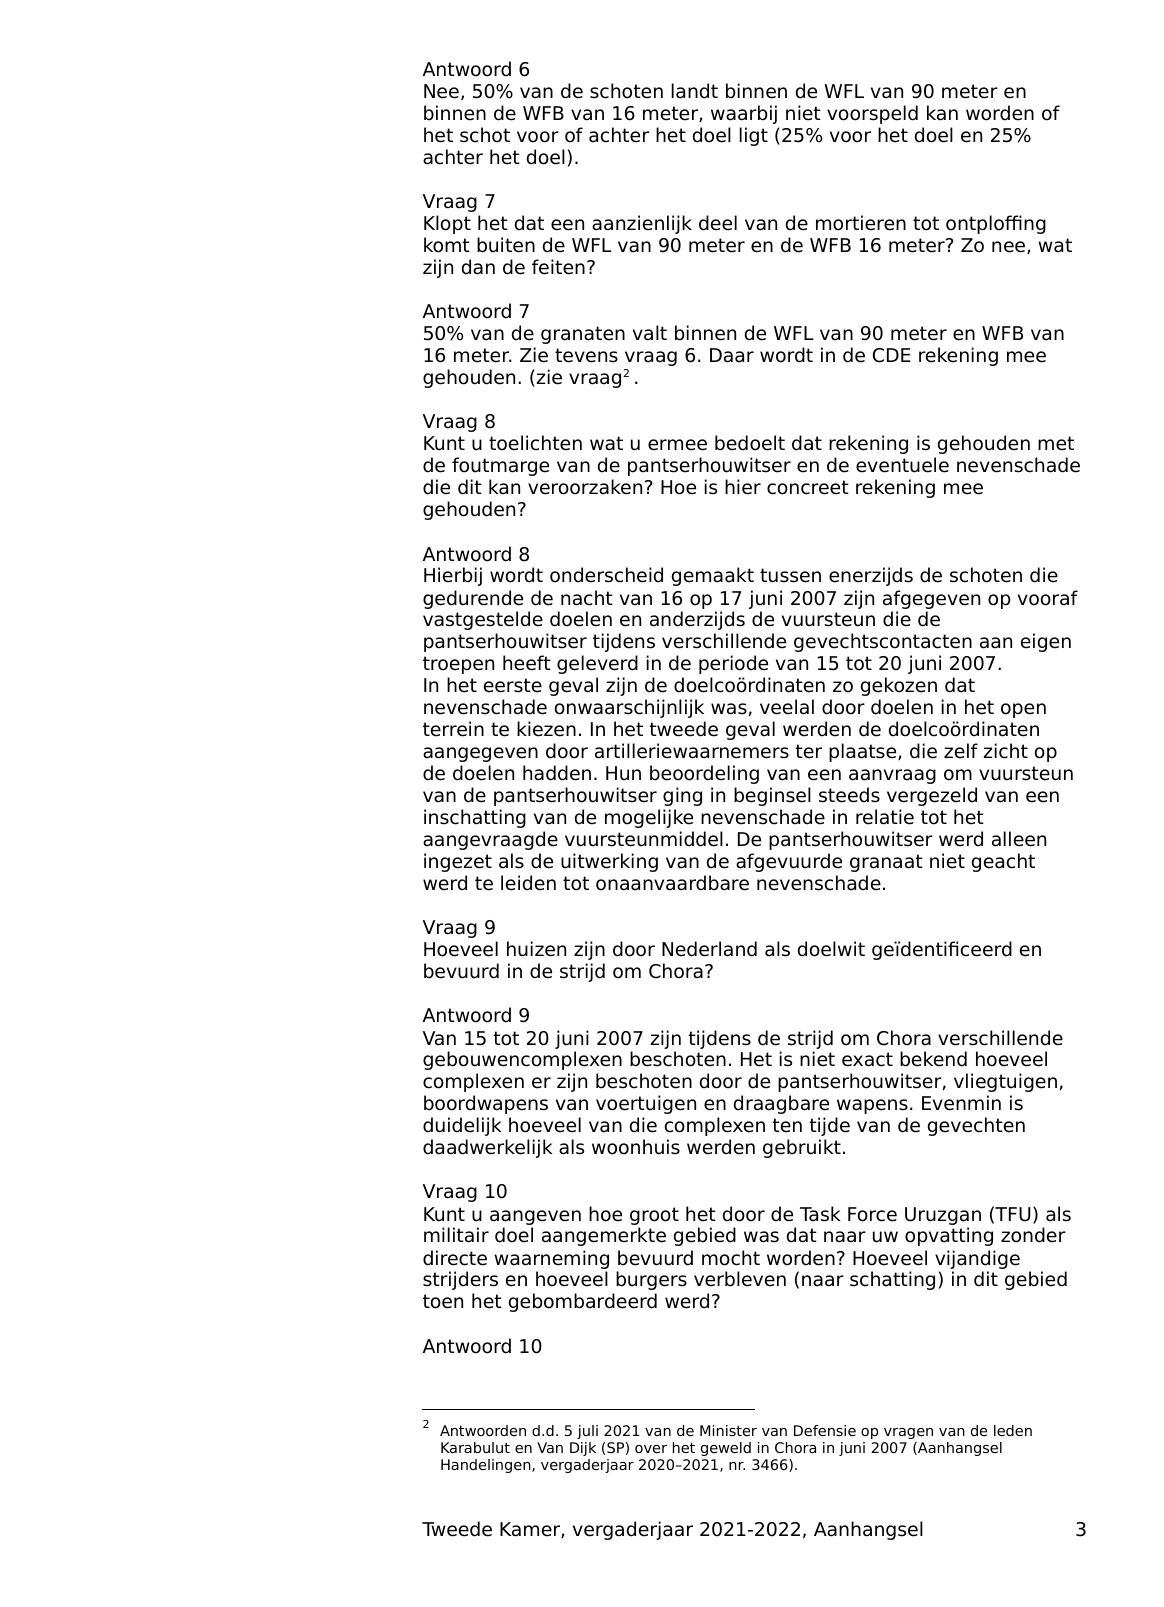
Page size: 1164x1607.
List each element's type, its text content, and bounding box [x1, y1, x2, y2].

text Vraag 9 [422, 917, 1087, 939]
text Vraag 7 [422, 191, 1087, 213]
text Van 15 tot 20 juni 2007 zijn tijdens de strijd om Chora verschillende gebouwencomplexen beschoten. Het is niet exact bekend hoeveel complexen er zijn beschoten door de pantserhouwitser, vliegtuigen, boordwapens van voertuigen en draagbare wapens. Evenmin is duidelijk hoeveel van die complexen ten tijde van de gevechten daadwerkelijk als woonhuis werden gebruikt. [422, 1027, 1087, 1159]
text In het eerste geval zijn de doelcoördinaten zo gekozen dat nevenschade onwaarschijnlijk was, veelal door doelen in het open terrein te kiezen. In het tweede geval werden de doelcoördinaten aangegeven door artilleriewaarnemers ter plaatse, die zelf zicht op de doelen hadden. Hun beoordeling van een aanvraag om vuursteun van de pantserhouwitser ging in beginsel steeds vergezeld van een inschatting van de mogelijke nevenschade in relatie tot het aangevraagde vuursteunmiddel. De pantserhouwitser werd alleen ingezet als de uitwerking van de afgevuurde granaat niet geacht werd te leiden tot onaanvaardbare nevenschade. [422, 675, 1087, 895]
text Klopt het dat een aanzienlijk deel van de mortieren tot ontploffing komt buiten de WFL van 90 meter en de WFB 16 meter? Zo nee, wat zijn dan de feiten? [422, 213, 1087, 279]
text Antwoord 7 [422, 301, 1087, 323]
text Nee, 50% van de schoten landt binnen de WFL van 90 meter en binnen de WFB van 16 meter, waarbij niet voorspeld kan worden of het schot voor of achter het doel ligt (25% voor het doel en 25% achter het doel). [422, 81, 1087, 169]
text Kunt u toelichten wat u ermee bedoelt dat rekening is gehouden met de foutmarge van de pantserhouwitser en de eventuele nevenschade die dit kan veroorzaken? Hoe is hier concreet rekening mee gehouden? [422, 433, 1087, 521]
text Antwoord 8 [422, 543, 1087, 565]
text Antwoorden d.d. 5 juli 2021 van de Minister van Defensie op vragen van de leden Karabulut en Van Dijk (SP) over het geweld in Chora in juni 2007 (Aanhangsel Handelingen, vergaderjaar 2020–2021, nr. 3466). [422, 1418, 1087, 1474]
text 50% van de granaten valt binnen de WFL van 90 meter en WFB van 16 meter. Zie tevens vraag 6. Daar wordt in de CDE rekening mee gehouden. (zie vraag. [422, 323, 1087, 389]
text Hierbij wordt onderscheid gemaakt tussen enerzijds de schoten die gedurende de nacht van 16 op 17 juni 2007 zijn afgegeven op vooraf vastgestelde doelen en anderzijds de vuursteun die de pantserhouwitser tijdens verschillende gevechtscontacten aan eigen troepen heeft geleverd in de periode van 15 tot 20 juni 2007. [422, 565, 1087, 675]
text Antwoord 9 [422, 1005, 1087, 1027]
text Kunt u aangeven hoe groot het door de Task Force Uruzgan (TFU) als militair doel aangemerkte gebied was dat naar uw opvatting zonder directe waarneming bevuurd mocht worden? Hoeveel vijandige strijders en hoeveel burgers verbleven (naar schatting) in dit gebied toen het gebombardeerd werd? [422, 1203, 1087, 1313]
text Antwoord 6 [422, 59, 1087, 81]
text Antwoord 10 [422, 1336, 1087, 1357]
text Vraag 10 [422, 1181, 1087, 1203]
text Vraag 8 [422, 411, 1087, 433]
text Hoeveel huizen zijn door Nederland als doelwit geïdentificeerd en bevuurd in de strijd om Chora? [422, 939, 1087, 983]
